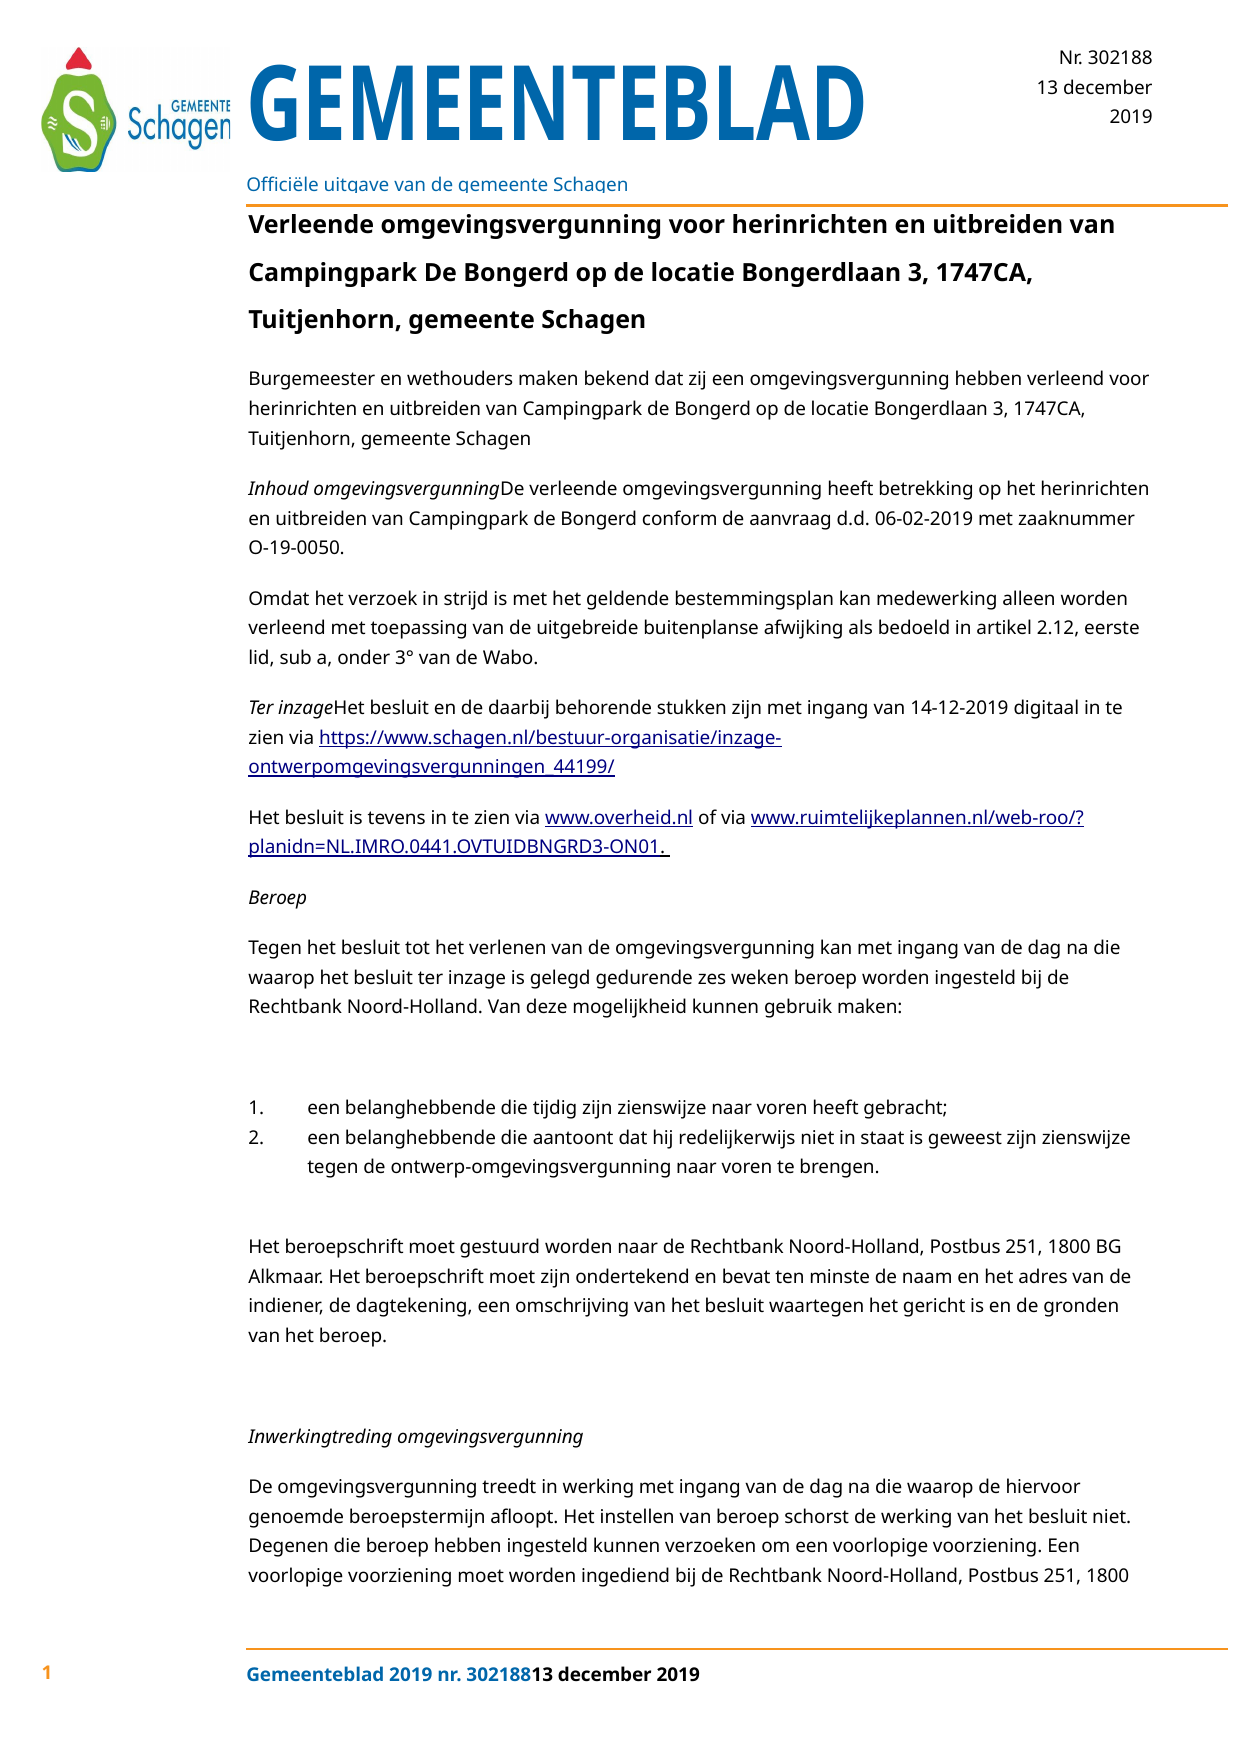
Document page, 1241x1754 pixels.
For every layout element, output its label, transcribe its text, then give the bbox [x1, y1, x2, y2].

text Ter inzageHet besluit en de daarbij behorende stukken zijn met ingang van 14-12-2019 digitaal in te zien via https://www.schagen.nl/bestuur-organisatie/inzage-ontwerpomgevingsvergunningen_44199/ [248, 694, 1152, 779]
text Het beroepschrift moet gestuurd worden naar de Rechtbank Noord-Holland, Postbus 251, 1800 BG Alkmaar. Het beroepschrift moet zijn ondertekend en bevat ten minste de naam en het adres van de indiener, de dagtekening, een omschrijving van het besluit waartegen het gericht is en de gronden van het beroep. [248, 1233, 1152, 1348]
text Beroep [248, 884, 1152, 909]
list een belanghebbende die tijdig zijn zienswijze naar voren heeft gebracht; [248, 1094, 1152, 1120]
text De omgevingsvergunning treedt in werking met ingang van de dag na die waarop de hiervoor genoemde beroepstermijn afloopt. Het instellen van beroep schorst de werking van het besluit niet. Degenen die beroep hebben ingesteld kunnen verzoeken om een voorlopige voorziening. Een voorlopige voorziening moet worden ingediend bij de Rechtbank Noord-Holland, Postbus 251, 1800 [248, 1473, 1152, 1588]
text Omdat het verzoek in strijd is met het geldende bestemmingsplan kan medewerking alleen worden verleend met toepassing van de uitgebreide buitenplanse afwijking als bedoeld in artikel 2.12, eerste lid, sub a, onder 3° van de Wabo. [248, 585, 1152, 669]
picture [41, 47, 231, 172]
text Tegen het besluit tot het verlenen van de omgevingsvergunning kan met ingang van de dag na die waarop het besluit ter inzage is gelegd gedurende zes weken beroep worden ingesteld bij de Rechtbank Noord-Holland. Van deze mogelijkheid kunnen gebruik maken: [248, 934, 1152, 1019]
text Inhoud omgevingsvergunningDe verleende omgevingsvergunning heeft betrekking op het herinrichten en uitbreiden van Campingpark de Bongerd conform de aanvraag d.d. 06-02-2019 met zaaknummer O-19-0050. [248, 475, 1152, 560]
text Inwerkingtreding omgevingsvergunning [248, 1423, 1152, 1449]
text Het besluit is tevens in te zien via www.overheid.nl of via www.ruimtelijkeplannen.nl/web-roo/?planidn=NL.IMRO.0441.OVTUIDBNGRD3-ON01. [248, 804, 1152, 859]
text Burgemeester en wethouders maken bekend dat zij een omgevingsvergunning hebben verleend voor herinrichten en uitbreiden van Campingpark de Bongerd op de locatie Bongerdlaan 3, 1747CA, Tuitjenhorn, gemeente Schagen [248, 366, 1152, 450]
list een belanghebbende die aantoont dat hij redelijkerwijs niet in staat is geweest zijn zienswijze tegen de ontwerp-omgevingsvergunning naar voren te brengen. [248, 1124, 1152, 1179]
text Verleende omgevingsvergunning voor herinrichten en uitbreiden van Campingpark De Bongerd op de locatie Bongerdlaan 3, 1747CA, Tuitjenhorn, gemeente Schagen [248, 207, 1152, 336]
